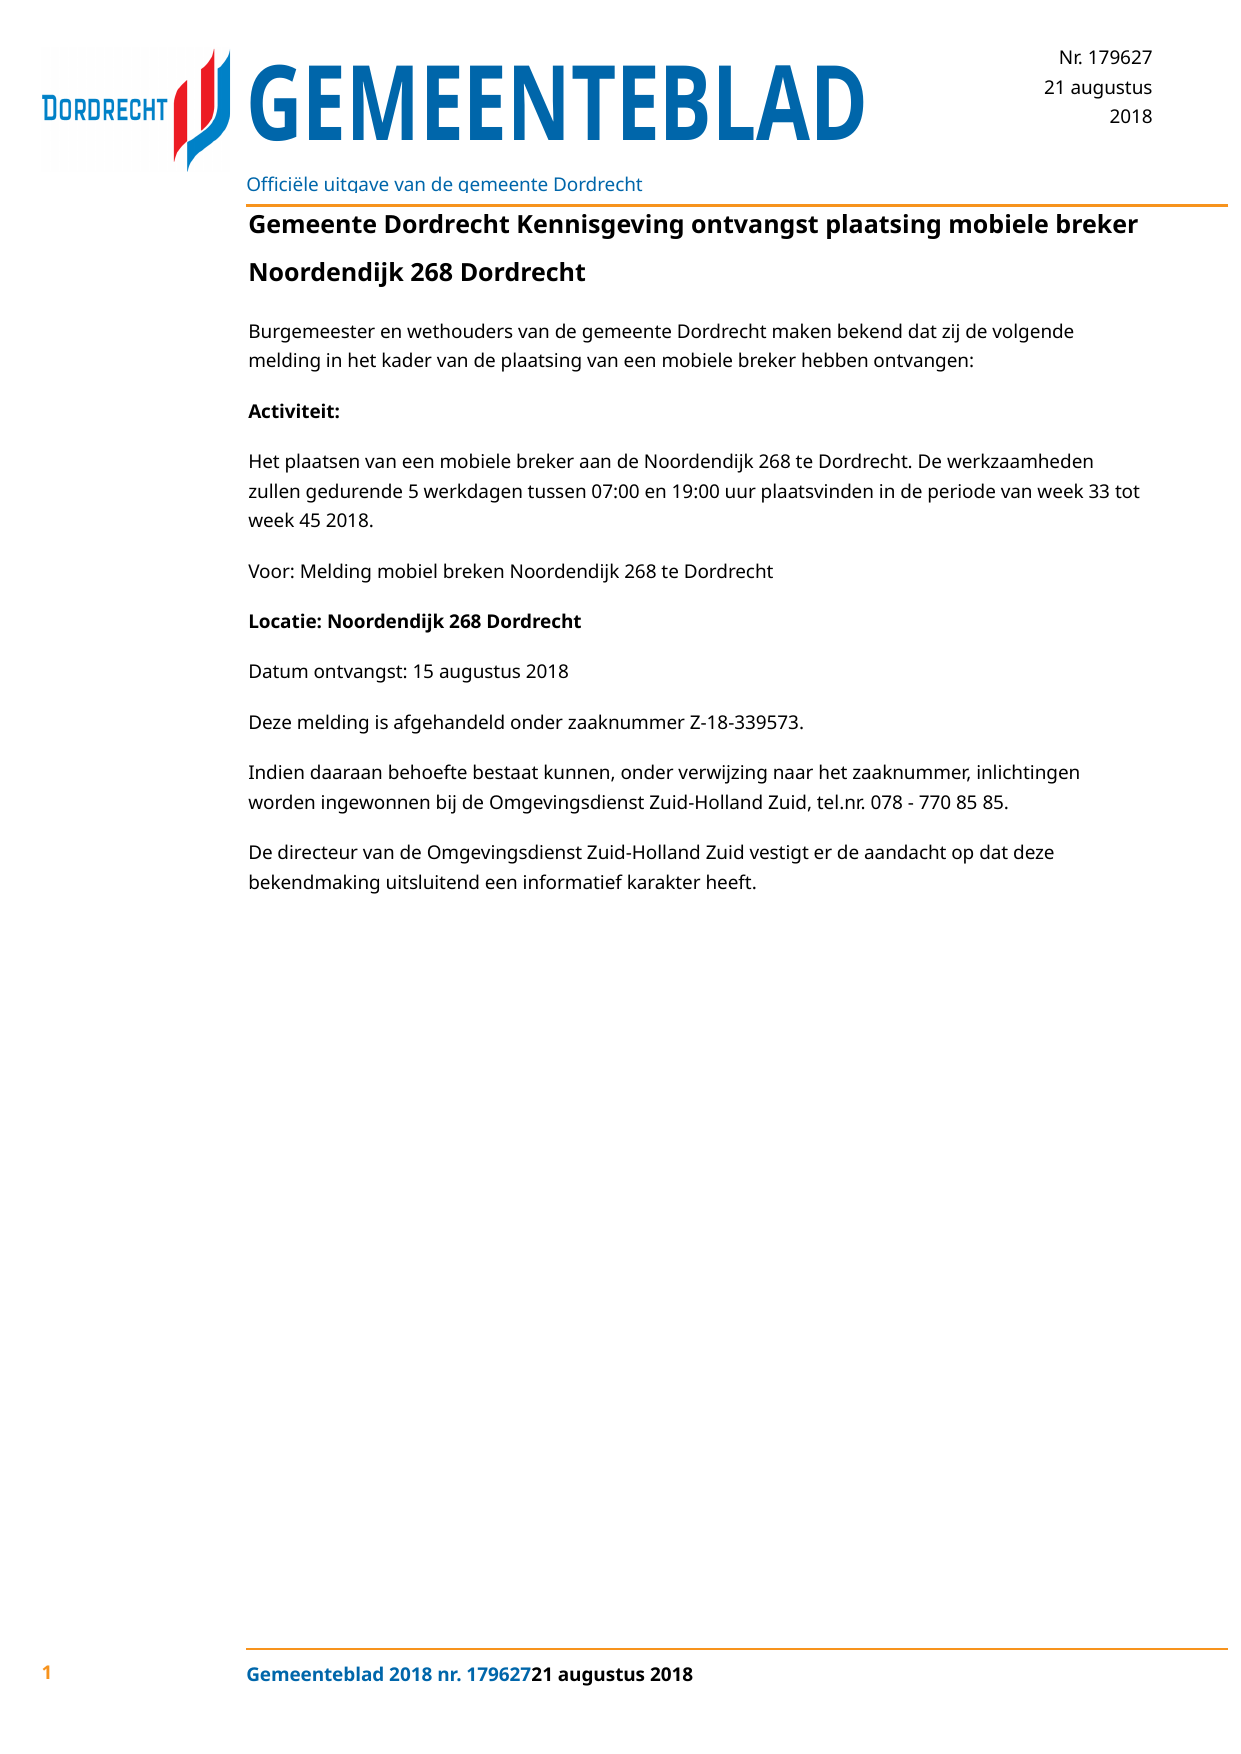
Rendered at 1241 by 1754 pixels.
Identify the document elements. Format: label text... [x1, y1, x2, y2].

text Voor: Melding mobiel breken Noordendijk 268 te Dordrecht [248, 558, 1152, 584]
text Gemeente Dordrecht Kennisgeving ontvangst plaatsing mobiele breker Noordendijk 268 Dordrecht [248, 207, 1152, 288]
text Het plaatsen van een mobiele breker aan de Noordendijk 268 te Dordrecht. De werkzaamheden zullen gedurende 5 werkdagen tussen 07:00 en 19:00 uur plaatsvinden in de periode van week 33 tot week 45 2018. [248, 448, 1152, 533]
text Locatie: Noordendijk 268 Dordrecht [248, 608, 1152, 634]
picture [41, 47, 231, 172]
text Burgemeester en wethouders van de gemeente Dordrecht maken bekend dat zij de volgende melding in het kader van de plaatsing van een mobiele breker hebben ontvangen: [248, 318, 1152, 373]
text Indien daaraan behoefte bestaat kunnen, onder verwijzing naar het zaaknummer, inlichtingen worden ingewonnen bij de Omgevingsdienst Zuid-Holland Zuid, tel.nr. 078 - 770 85 85. [248, 759, 1152, 815]
text Deze melding is afgehandeld onder zaaknummer Z-18-339573. [248, 709, 1152, 735]
text Datum ontvangst: 15 augustus 2018 [248, 659, 1152, 684]
text Activiteit: [248, 398, 1152, 424]
text De directeur van de Omgevingsdienst Zuid-Holland Zuid vestigt er de aandacht op dat deze bekendmaking uitsluitend een informatief karakter heeft. [248, 839, 1152, 895]
